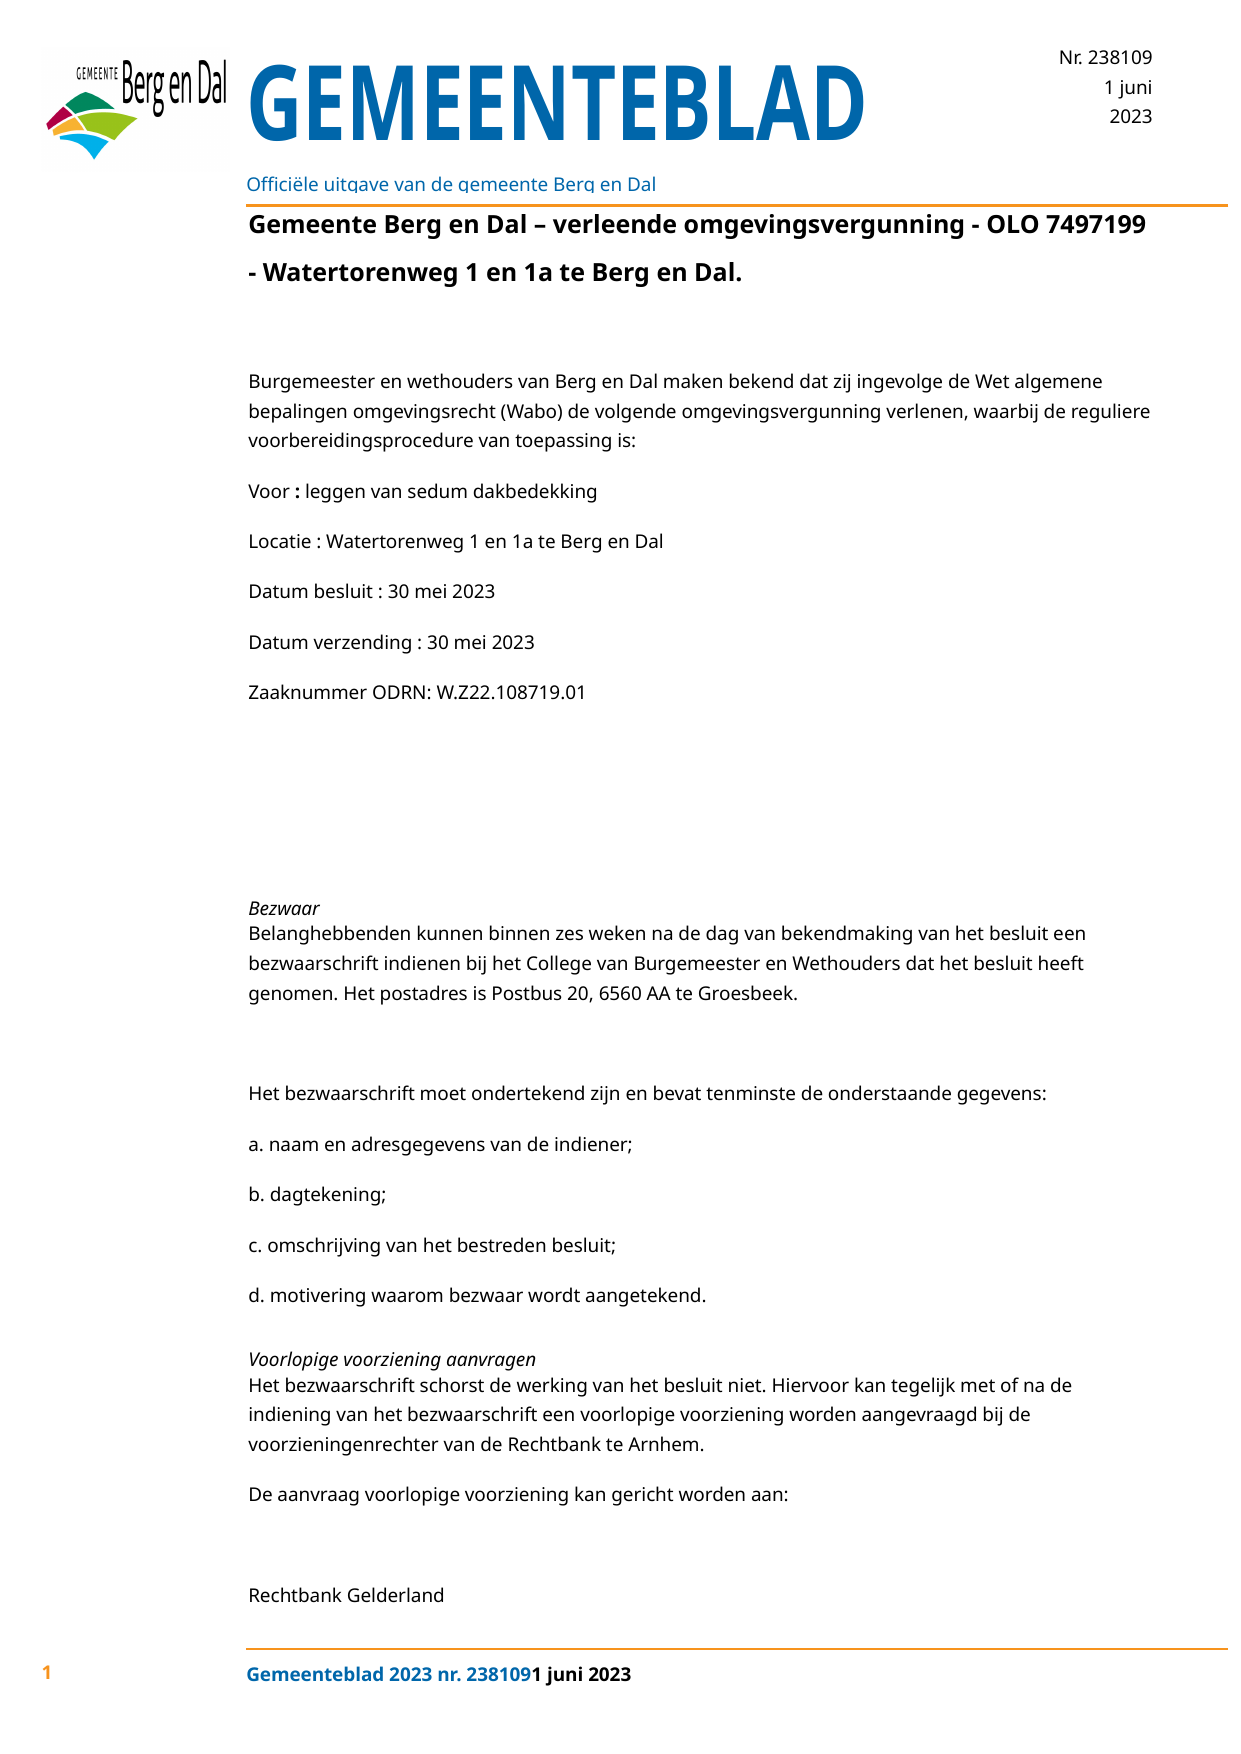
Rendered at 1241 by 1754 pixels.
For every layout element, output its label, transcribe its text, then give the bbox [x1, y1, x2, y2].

text Datum besluit : 30 mei 2023 [248, 579, 1152, 604]
text d. motivering waarom bezwaar wordt aangetekend. [248, 1282, 1152, 1308]
text Locatie : Watertorenweg 1 en 1a te Berg en Dal [248, 528, 1152, 554]
text Het bezwaarschrift moet ondertekend zijn en bevat tenminste de onderstaande gegevens: [248, 1081, 1152, 1106]
text Voorlopige voorziening aanvragen [248, 1346, 1152, 1372]
text Bezwaar [248, 895, 1152, 921]
text Burgemeester en wethouders van Berg en Dal maken bekend dat zij ingevolge de Wet algemene bepalingen omgevingsrecht (Wabo) de volgende omgevingsvergunning verlenen, waarbij de reguliere voorbereidingsprocedure van toepassing is: [248, 368, 1152, 453]
text b. dagtekening; [248, 1181, 1152, 1207]
text c. omschrijving van het bestreden besluit; [248, 1232, 1152, 1257]
text De aanvraag voorlopige voorziening kan gericht worden aan: [248, 1481, 1152, 1507]
text Rechtbank Gelderland [248, 1582, 1152, 1608]
text Belanghebbenden kunnen binnen zes weken na de dag van bekendmaking van het besluit een bezwaarschrift indienen bij het College van Burgemeester en Wethouders dat het besluit heeft genomen. Het postadres is Postbus 20, 6560 AA te Groesbeek. [248, 921, 1152, 1005]
picture [41, 47, 231, 172]
text Het bezwaarschrift schorst de werking van het besluit niet. Hiervoor kan tegelijk met of na de indiening van het bezwaarschrift een voorlopige voorziening worden aangevraagd bij de voorzieningenrechter van de Rechtbank te Arnhem. [248, 1372, 1152, 1457]
text Voor : leggen van sedum dakbedekking [248, 478, 1152, 504]
text Datum verzending : 30 mei 2023 [248, 629, 1152, 655]
text Gemeente Berg en Dal – verleende omgevingsvergunning - OLO 7497199 - Watertorenweg 1 en 1a te Berg en Dal. [248, 207, 1152, 288]
text a. naam en adresgegevens van de indiener; [248, 1131, 1152, 1157]
text Zaaknummer ODRN: W.Z22.108719.01 [248, 679, 1152, 705]
